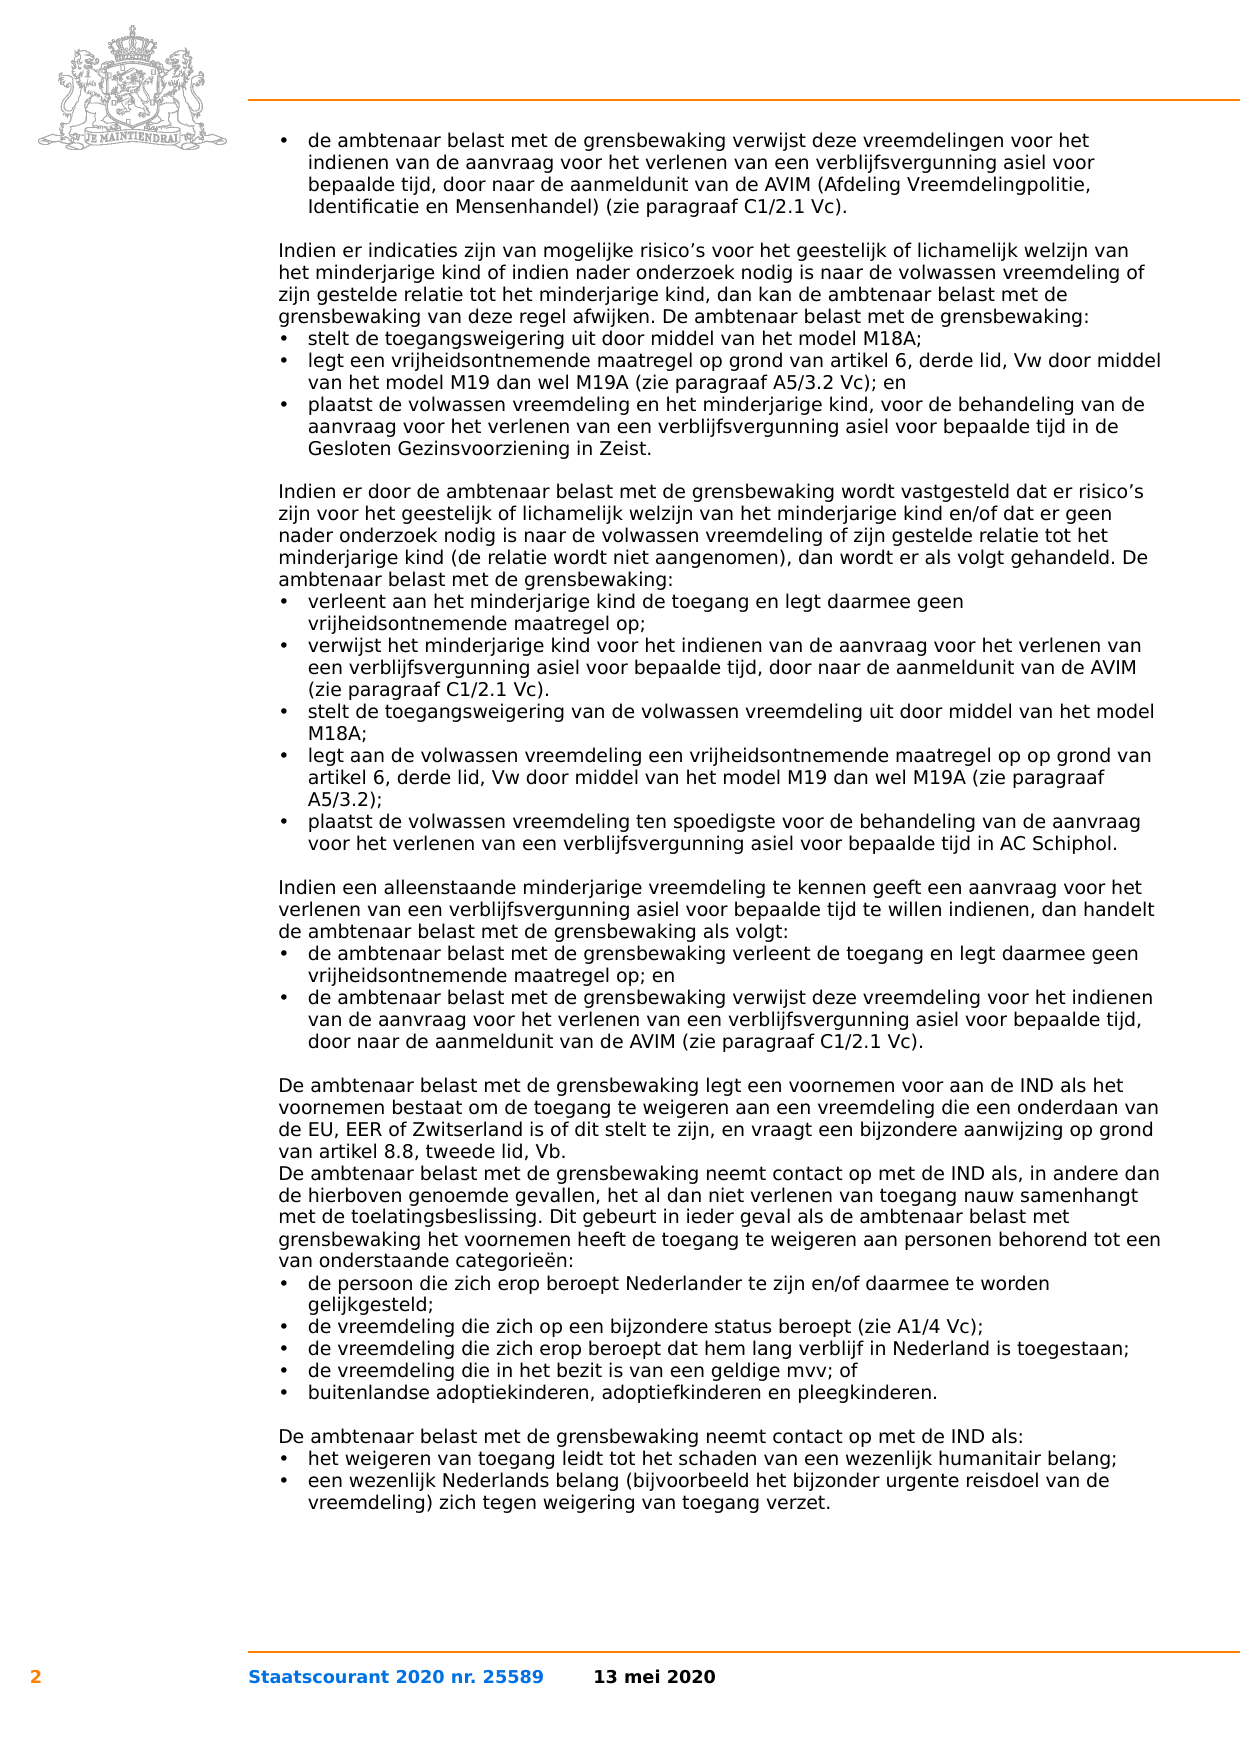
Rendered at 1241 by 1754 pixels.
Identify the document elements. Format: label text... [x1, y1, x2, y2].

text • de vreemdeling die in het bezit is van een geldige mvv; of [278, 1360, 1163, 1382]
text • buitenlandse adoptiekinderen, adoptiefkinderen en pleegkinderen. [278, 1382, 1163, 1404]
text • de vreemdeling die zich erop beroept dat hem lang verblijf in Nederland is toegestaan; [278, 1338, 1163, 1360]
text Indien er door de ambtenaar belast met de grensbewaking wordt vastgesteld dat er risico’s zijn voor het geestelijk of lichamelijk welzijn van het minderjarige kind en/of dat er geen nader onderzoek nodig is naar de volwassen vreemdeling of zijn gestelde relatie tot het minderjarige kind (de relatie wordt niet aangenomen), dan wordt er als volgt gehandeld. De ambtenaar belast met de grensbewaking: [278, 481, 1163, 591]
text • verwijst het minderjarige kind voor het indienen van de aanvraag voor het verlenen van een verblijfsvergunning asiel voor bepaalde tijd, door naar de aanmeldunit van de AVIM (zie paragraaf C1/2.1 Vc). [278, 635, 1163, 701]
text • de persoon die zich erop beroept Nederlander te zijn en/of daarmee te worden gelijkgesteld; [278, 1272, 1163, 1316]
text Indien er indicaties zijn van mogelijke risico’s voor het geestelijk of lichamelijk welzijn van het minderjarige kind of indien nader onderzoek nodig is naar de volwassen vreemdeling of zijn gestelde relatie tot het minderjarige kind, dan kan de ambtenaar belast met de grensbewaking van deze regel afwijken. De ambtenaar belast met de grensbewaking: [278, 240, 1163, 328]
text • plaatst de volwassen vreemdeling ten spoedigste voor de behandeling van de aanvraag voor het verlenen van een verblijfsvergunning asiel voor bepaalde tijd in AC Schiphol. [278, 811, 1163, 855]
text • legt aan de volwassen vreemdeling een vrijheidsontnemende maatregel op op grond van artikel 6, derde lid, Vw door middel van het model M19 dan wel M19A (zie paragraaf A5/3.2); [278, 745, 1163, 811]
text • de ambtenaar belast met de grensbewaking verwijst deze vreemdeling voor het indienen van de aanvraag voor het verlenen van een verblijfsvergunning asiel voor bepaalde tijd, door naar de aanmeldunit van de AVIM (zie paragraaf C1/2.1 Vc). [278, 987, 1163, 1053]
text De ambtenaar belast met de grensbewaking neemt contact op met de IND als, in andere dan de hierboven genoemde gevallen, het al dan niet verlenen van toegang nauw samenhangt met de toelatingsbeslissing. Dit gebeurt in ieder geval als de ambtenaar belast met grensbewaking het voornemen heeft de toegang te weigeren aan personen behorend tot een van onderstaande categorieën: [278, 1162, 1163, 1272]
text • een wezenlijk Nederlands belang (bijvoorbeeld het bijzonder urgente reisdoel van de vreemdeling) zich tegen weigering van toegang verzet. [278, 1470, 1163, 1514]
text Indien een alleenstaande minderjarige vreemdeling te kennen geeft een aanvraag voor het verlenen van een verblijfsvergunning asiel voor bepaalde tijd te willen indienen, dan handelt de ambtenaar belast met de grensbewaking als volgt: [278, 877, 1163, 943]
picture [38, 25, 227, 150]
text De ambtenaar belast met de grensbewaking legt een voornemen voor aan de IND als het voornemen bestaat om de toegang te weigeren aan een vreemdeling die een onderdaan van de EU, EER of Zwitserland is of dit stelt te zijn, en vraagt een bijzondere aanwijzing op grond van artikel 8.8, tweede lid, Vb. [278, 1074, 1163, 1162]
text De ambtenaar belast met de grensbewaking neemt contact op met de IND als: [278, 1426, 1163, 1448]
text • de ambtenaar belast met de grensbewaking verleent de toegang en legt daarmee geen vrijheidsontnemende maatregel op; en [278, 943, 1163, 987]
text • stelt de toegangsweigering van de volwassen vreemdeling uit door middel van het model M18A; [278, 701, 1163, 745]
text • de vreemdeling die zich op een bijzondere status beroept (zie A1/4 Vc); [278, 1316, 1163, 1338]
text • legt een vrijheidsontnemende maatregel op grond van artikel 6, derde lid, Vw door middel van het model M19 dan wel M19A (zie paragraaf A5/3.2 Vc); en [278, 349, 1163, 393]
text • verleent aan het minderjarige kind de toegang en legt daarmee geen vrijheidsontnemende maatregel op; [278, 591, 1163, 635]
text • plaatst de volwassen vreemdeling en het minderjarige kind, voor de behandeling van de aanvraag voor het verlenen van een verblijfsvergunning asiel voor bepaalde tijd in de Gesloten Gezinsvoorziening in Zeist. [278, 393, 1163, 459]
text • het weigeren van toegang leidt tot het schaden van een wezenlijk humanitair belang; [278, 1448, 1163, 1470]
text • stelt de toegangsweigering uit door middel van het model M18A; [278, 328, 1163, 349]
text • de ambtenaar belast met de grensbewaking verwijst deze vreemdelingen voor het indienen van de aanvraag voor het verlenen van een verblijfsvergunning asiel voor bepaalde tijd, door naar de aanmeldunit van de AVIM (Afdeling Vreemdelingpolitie, Identificatie en Mensenhandel) (zie paragraaf C1/2.1 Vc). [278, 130, 1163, 218]
